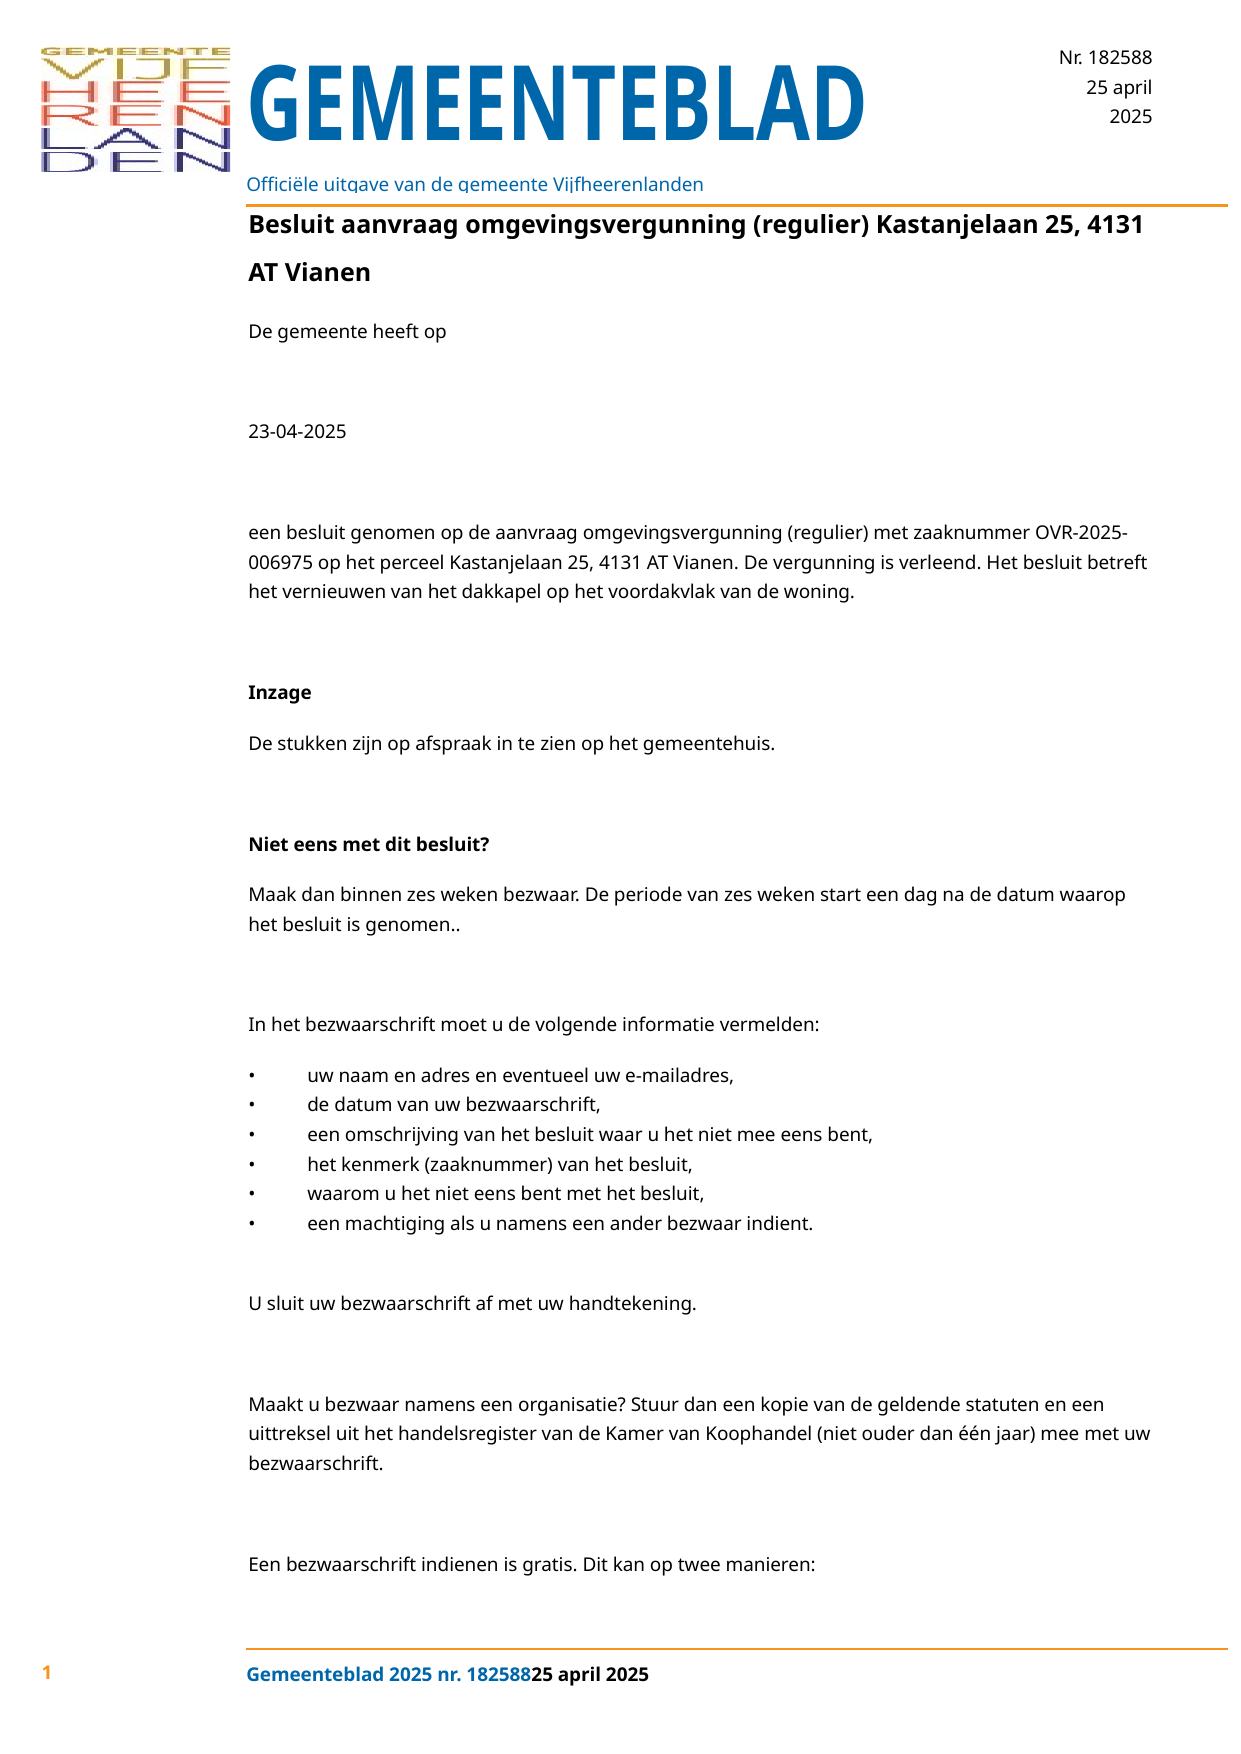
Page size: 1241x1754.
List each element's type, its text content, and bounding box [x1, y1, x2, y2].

text De stukken zijn op afspraak in te zien op het gemeentehuis. [248, 730, 1152, 756]
text Maak dan binnen zes weken bezwaar. De periode van zes weken start een dag na de datum waarop het besluit is genomen.. [248, 881, 1152, 937]
text 23-04-2025 [248, 419, 1152, 444]
list een omschrijving van het besluit waar u het niet mee eens bent, [248, 1121, 1152, 1147]
text Inzage [248, 679, 1152, 705]
text Besluit aanvraag omgevingsvergunning (regulier) Kastanjelaan 25, 4131 AT Vianen [248, 207, 1152, 288]
list waarom u het niet eens bent met het besluit, [248, 1180, 1152, 1206]
picture [41, 47, 231, 172]
text een besluit genomen op de aanvraag omgevingsvergunning (regulier) met zaaknummer OVR-2025-006975 op het perceel Kastanjelaan 25, 4131 AT Vianen. De vergunning is verleend. Het besluit betreft het vernieuwen van het dakkapel op het voordakvlak van de woning. [248, 519, 1152, 604]
list het kenmerk (zaaknummer) van het besluit, [248, 1151, 1152, 1177]
text U sluit uw bezwaarschrift af met uw handtekening. [248, 1290, 1152, 1316]
text In het bezwaarschrift moet u de volgende informatie vermelden: [248, 1012, 1152, 1037]
text Een bezwaarschrift indienen is gratis. Dit kan op twee manieren: [248, 1551, 1152, 1577]
list de datum van uw bezwaarschrift, [248, 1092, 1152, 1117]
text De gemeente heeft op [248, 318, 1152, 344]
list een machtiging als u namens een ander bezwaar indient. [248, 1210, 1152, 1236]
list uw naam en adres en eventueel uw e-mailadres, [248, 1062, 1152, 1088]
text Niet eens met dit besluit? [248, 831, 1152, 857]
text Maakt u bezwaar namens een organisatie? Stuur dan een kopie van de geldende statuten en een uittreksel uit het handelsregister van de Kamer van Koophandel (niet ouder dan één jaar) mee met uw bezwaarschrift. [248, 1391, 1152, 1476]
